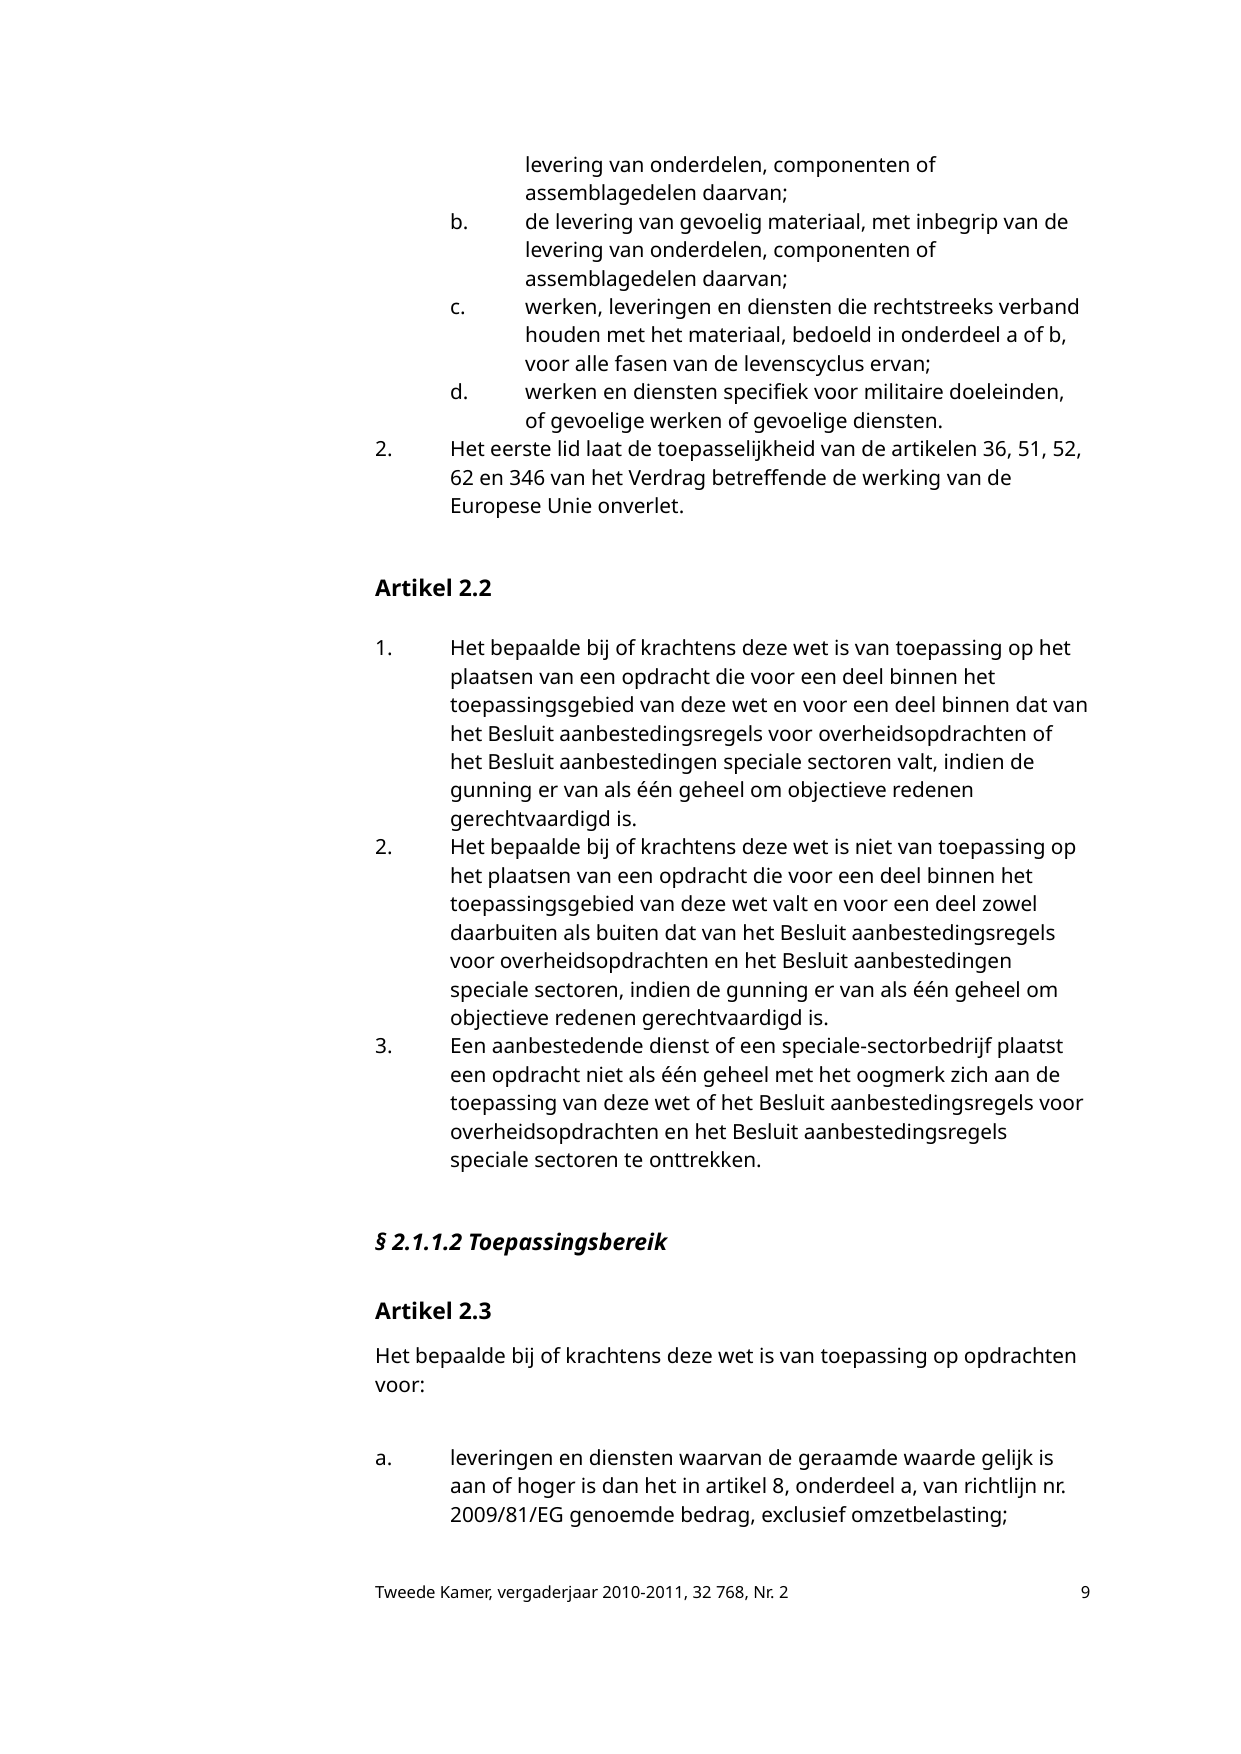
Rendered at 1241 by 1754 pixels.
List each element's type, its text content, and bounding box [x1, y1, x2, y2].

list Een aanbestedende dienst of een speciale-sectorbedrijf plaatst een opdracht niet als één geheel met het oogmerk zich aan de toepassing van deze wet of het Besluit aanbestedingsregels voor overheidsopdrachten en het Besluit aanbestedingsregels speciale sectoren te onttrekken. [375, 1032, 1090, 1174]
text Het bepaalde bij of krachtens deze wet is van toepassing op opdrachten voor: [375, 1341, 1090, 1398]
list werken, leveringen en diensten die rechtstreeks verband houden met het materiaal, bedoeld in onderdeel a of b, voor alle fasen van de levenscyclus ervan; [450, 292, 1090, 377]
list Het eerste lid laat de toepasselijkheid van de artikelen 36, 51, 52, 62 en 346 van het Verdrag betreffende de werking van de Europese Unie onverlet. [375, 434, 1090, 520]
list levering van onderdelen, componenten of assemblagedelen daarvan; [450, 150, 1090, 207]
list Het bepaalde bij of krachtens deze wet is niet van toepassing op het plaatsen van een opdracht die voor een deel binnen het toepassingsgebied van deze wet valt en voor een deel zowel daarbuiten als buiten dat van het Besluit aanbestedingsregels voor overheidsopdrachten en het Besluit aanbestedingen speciale sectoren, indien de gunning er van als één geheel om objectieve redenen gerechtvaardigd is. [375, 832, 1090, 1032]
subtitle Artikel 2.3 [375, 1295, 1090, 1326]
subtitle § 2.1.1.2 Toepassingsbereik [375, 1226, 1090, 1257]
list de levering van gevoelig materiaal, met inbegrip van de levering van onderdelen, componenten of assemblagedelen daarvan; [450, 207, 1090, 292]
list Het bepaalde bij of krachtens deze wet is van toepassing op het plaatsen van een opdracht die voor een deel binnen het toepassingsgebied van deze wet en voor een deel binnen dat van het Besluit aanbestedingsregels voor overheidsopdrachten of het Besluit aanbestedingen speciale sectoren valt, indien de gunning er van als één geheel om objectieve redenen gerechtvaardigd is. [375, 633, 1090, 832]
list werken en diensten specifiek voor militaire doeleinden, of gevoelige werken of gevoelige diensten. [450, 377, 1090, 434]
list leveringen en diensten waarvan de geraamde waarde gelijk is aan of hoger is dan het in artikel 8, onderdeel a, van richtlijn nr. 2009/81/EG genoemde bedrag, exclusief omzetbelasting; [375, 1443, 1090, 1528]
subtitle Artikel 2.2 [375, 572, 1090, 603]
